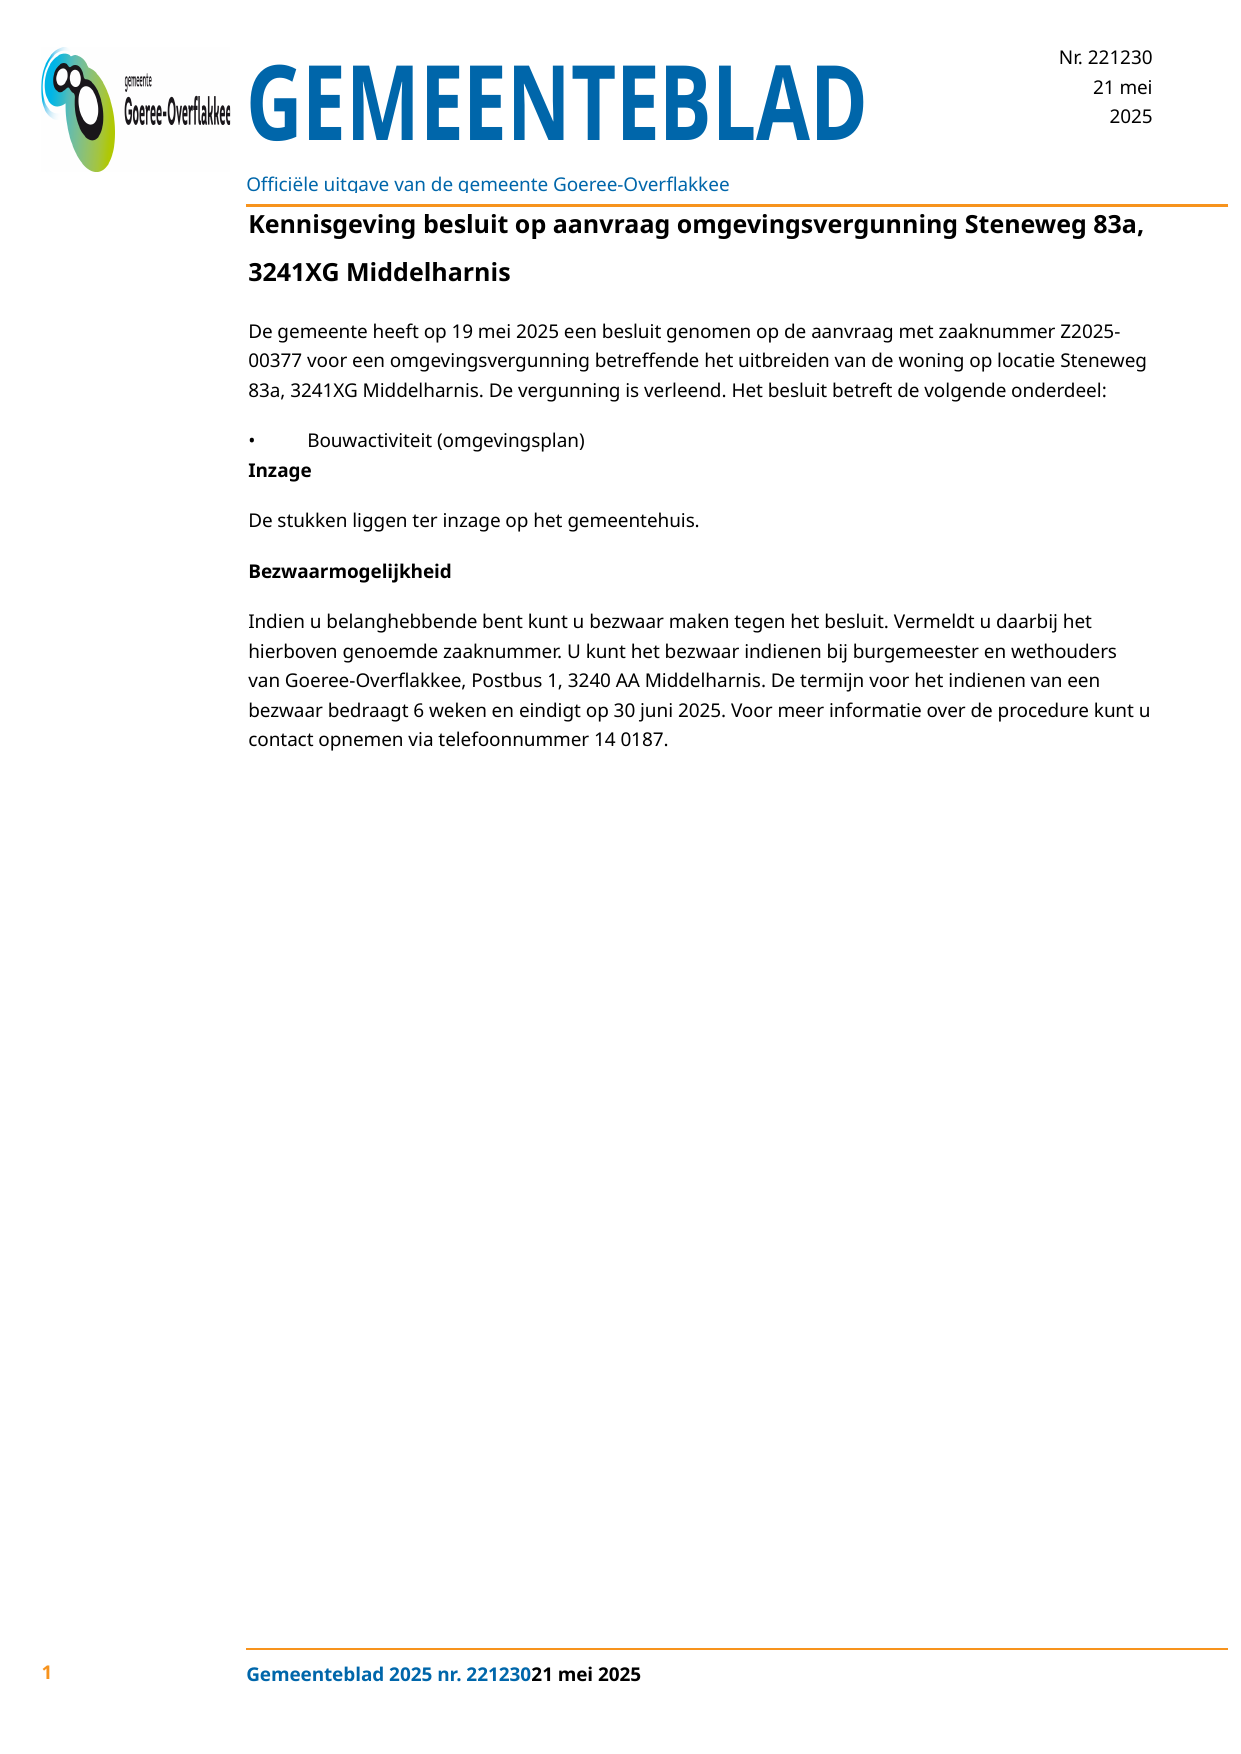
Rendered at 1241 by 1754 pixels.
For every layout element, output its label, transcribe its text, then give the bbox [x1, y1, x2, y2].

list Bouwactiviteit (omgevingsplan) [248, 427, 1152, 453]
text Bezwaarmogelijkheid [248, 558, 1152, 584]
text De stukken liggen ter inzage op het gemeentehuis. [248, 507, 1152, 533]
text Kennisgeving besluit op aanvraag omgevingsvergunning Steneweg 83a, 3241XG Middelharnis [248, 207, 1152, 288]
text Inzage [248, 457, 1152, 483]
text De gemeente heeft op 19 mei 2025 een besluit genomen op de aanvraag met zaaknummer Z2025-00377 voor een omgevingsvergunning betreffende het uitbreiden van de woning op locatie Steneweg 83a, 3241XG Middelharnis. De vergunning is verleend. Het besluit betreft de volgende onderdeel: [248, 318, 1152, 403]
text Indien u belanghebbende bent kunt u bezwaar maken tegen het besluit. Vermeldt u daarbij het hierboven genoemde zaaknummer. U kunt het bezwaar indienen bij burgemeester en wethouders van Goeree-Overflakkee, Postbus 1, 3240 AA Middelharnis. De termijn voor het indienen van een bezwaar bedraagt 6 weken en eindigt op 30 juni 2025. Voor meer informatie over de procedure kunt u contact opnemen via telefoonnummer 14 0187. [248, 608, 1152, 752]
picture [41, 47, 231, 172]
